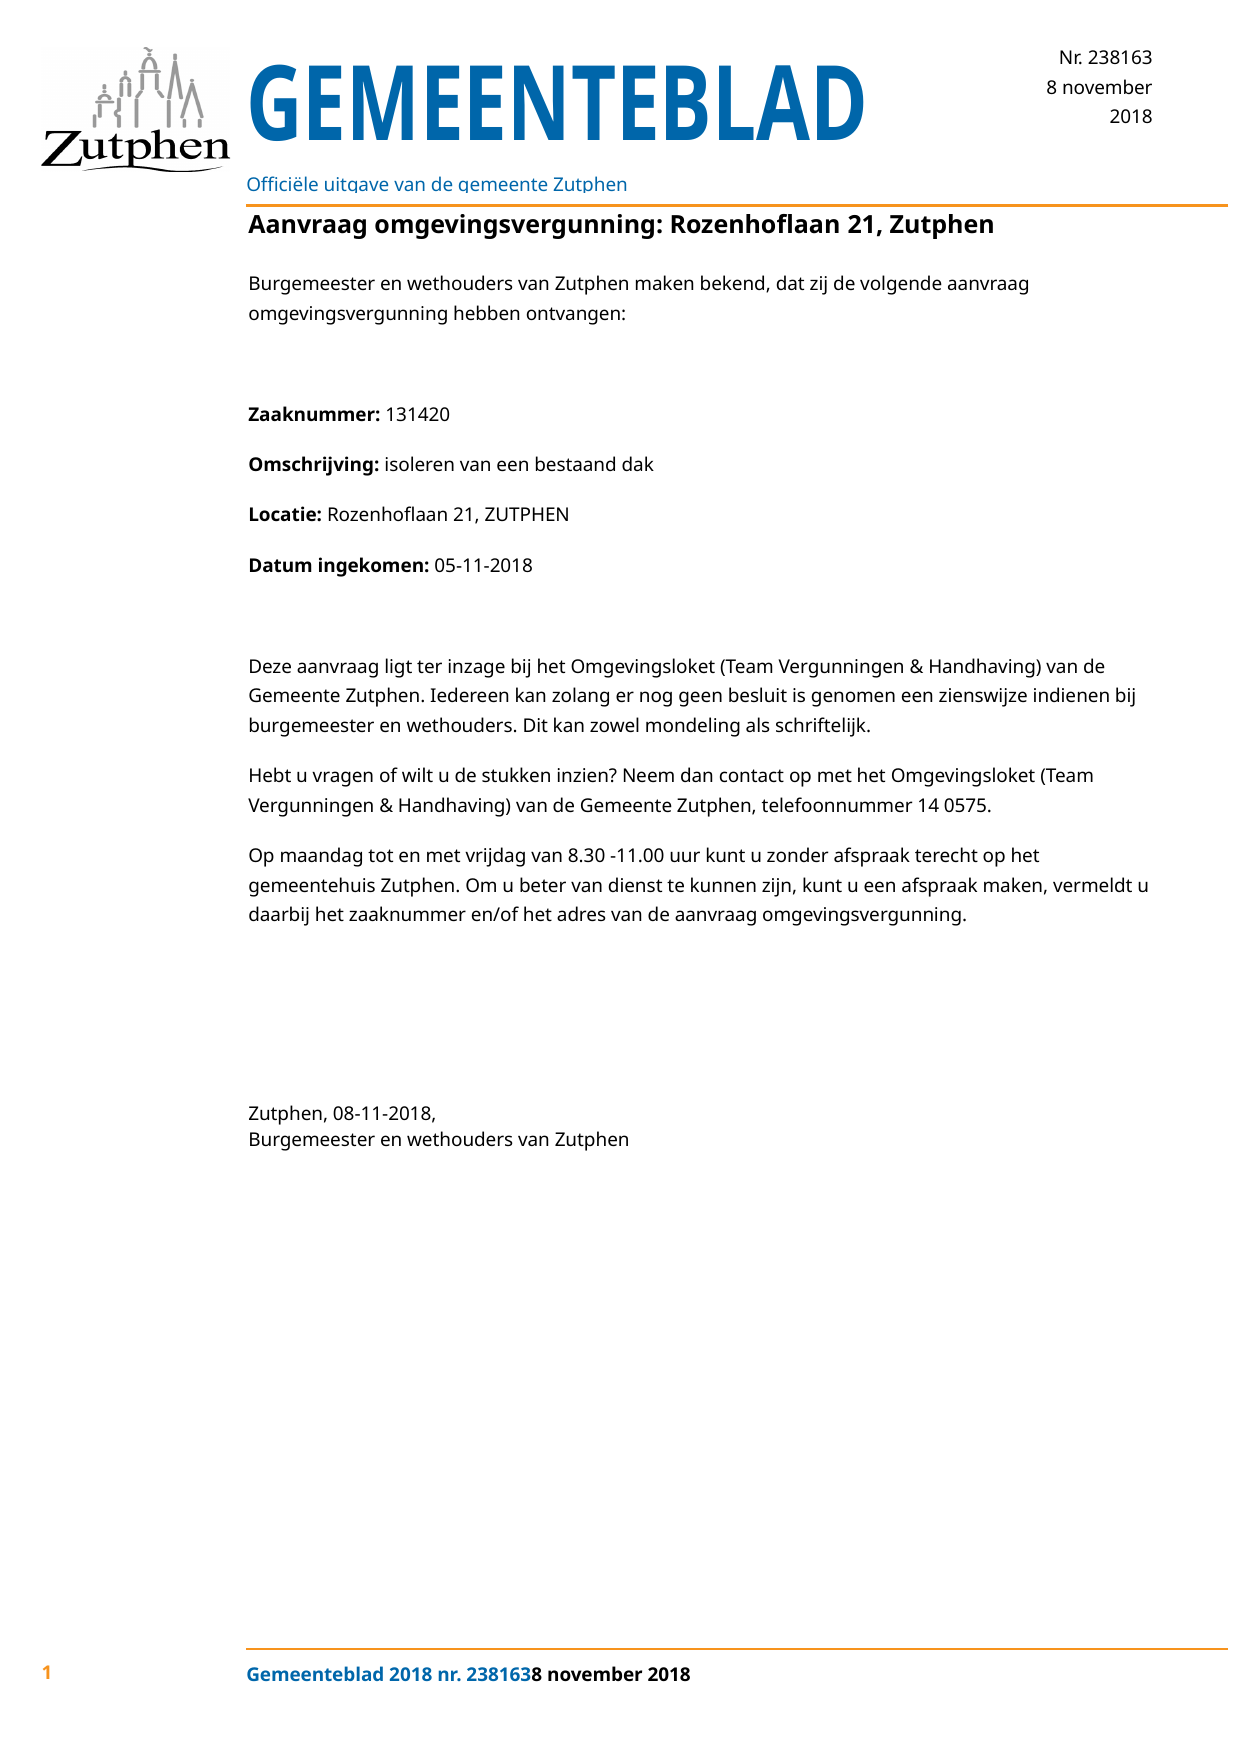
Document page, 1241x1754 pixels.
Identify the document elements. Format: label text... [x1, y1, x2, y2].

text Datum ingekomen: 05-11-2018 [248, 552, 1152, 578]
text Deze aanvraag ligt ter inzage bij het Omgevingsloket (Team Vergunningen & Handhaving) van de Gemeente Zutphen. Iedereen kan zolang er nog geen besluit is genomen een zienswijze indienen bij burgemeester en wethouders. Dit kan zowel mondeling als schriftelijk. [248, 653, 1152, 738]
picture [41, 47, 231, 172]
text Op maandag tot en met vrijdag van 8.30 -11.00 uur kunt u zonder afspraak terecht op het gemeentehuis Zutphen. Om u beter van dienst te kunnen zijn, kunt u een afspraak maken, vermeldt u daarbij het zaaknummer en/of het adres van de aanvraag omgevingsvergunning. [248, 842, 1152, 927]
text Burgemeester en wethouders van Zutphen [248, 1126, 1152, 1152]
text Burgemeester en wethouders van Zutphen maken bekend, dat zij de volgende aanvraag omgevingsvergunning hebben ontvangen: [248, 270, 1152, 326]
text Zaaknummer: 131420 [248, 401, 1152, 426]
text Hebt u vragen of wilt u de stukken inzien? Neem dan contact op met het Omgevingsloket (Team Vergunningen & Handhaving) van de Gemeente Zutphen, telefoonnummer 14 0575. [248, 762, 1152, 818]
text Zutphen, 08-11-2018, [248, 1101, 1152, 1126]
text Aanvraag omgevingsvergunning: Rozenhoflaan 21, Zutphen [248, 207, 1152, 241]
text Locatie: Rozenhoflaan 21, ZUTPHEN [248, 502, 1152, 527]
text Omschrijving: isoleren van een bestaand dak [248, 451, 1152, 477]
